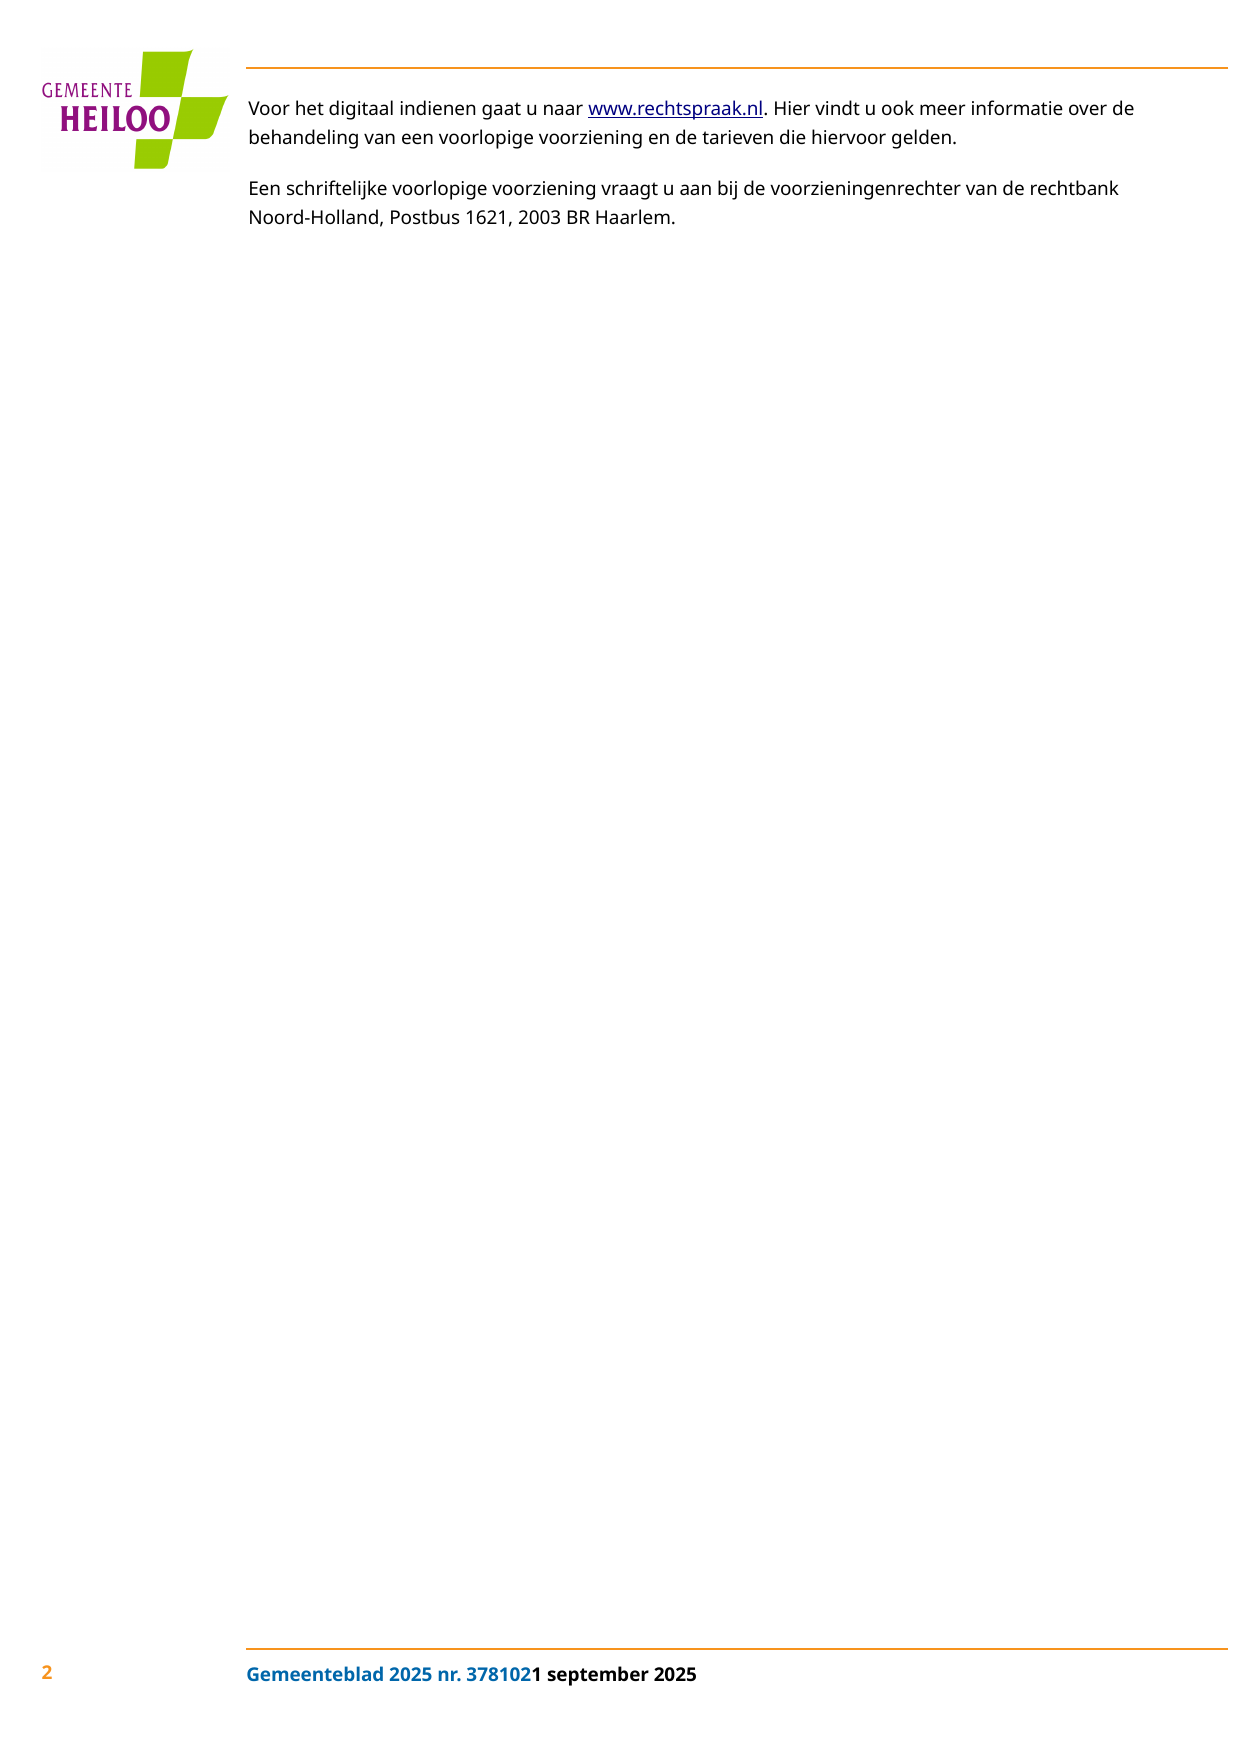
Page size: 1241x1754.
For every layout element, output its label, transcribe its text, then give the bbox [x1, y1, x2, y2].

text Een schriftelijke voorlopige voorziening vraagt u aan bij de voorzieningenrechter van de rechtbank Noord-Holland, Postbus 1621, 2003 BR Haarlem. [248, 175, 1152, 230]
picture [41, 47, 231, 172]
text Voor het digitaal indienen gaat u naar www.rechtspraak.nl. Hier vindt u ook meer informatie over de behandeling van een voorlopige voorziening en de tarieven die hiervoor gelden. [248, 95, 1152, 150]
